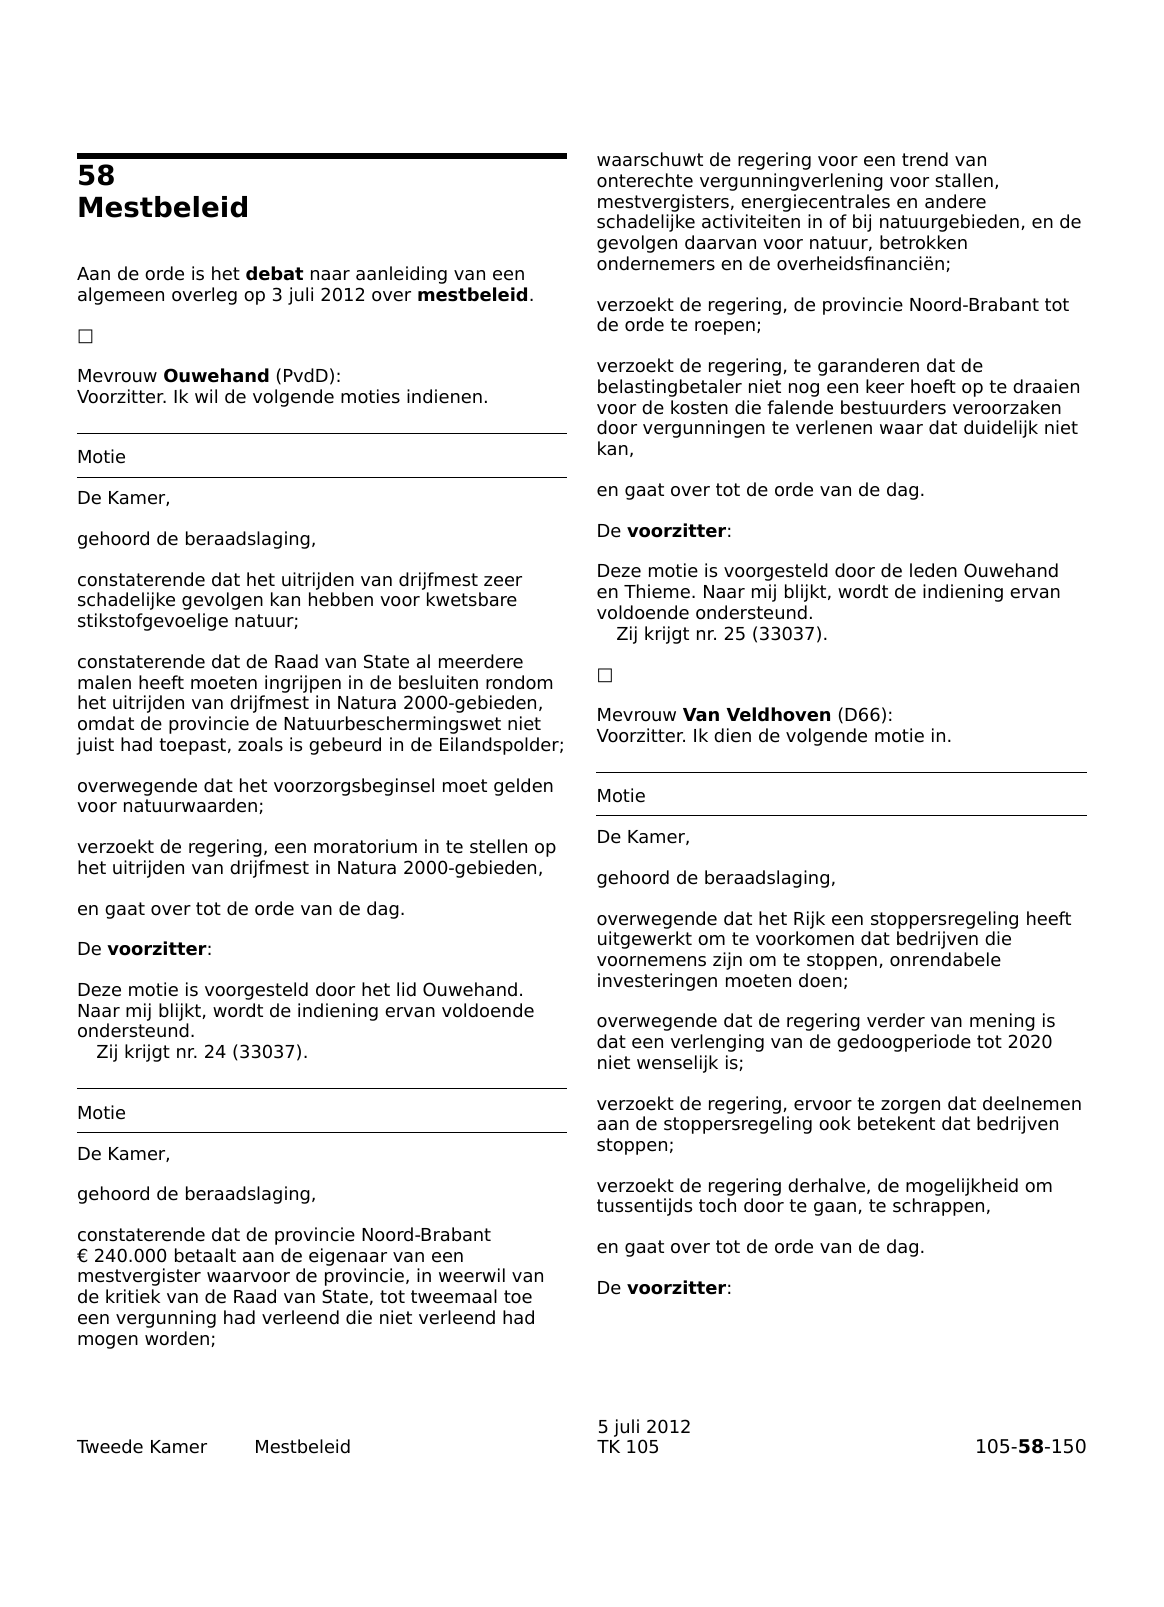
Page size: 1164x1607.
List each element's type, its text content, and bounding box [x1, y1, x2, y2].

text gehoord de beraadslaging, [77, 529, 567, 549]
text Motie [77, 1103, 567, 1123]
text Deze motie is voorgesteld door het lid Ouwehand. Naar mij blijkt, wordt de indiening ervan voldoende ondersteund. [77, 980, 567, 1042]
title 58 Mestbeleid [77, 159, 567, 224]
text De voorzitter: [596, 520, 1087, 541]
text □ [596, 664, 1087, 685]
text Motie [596, 786, 1087, 807]
text verzoekt de regering, een moratorium in te stellen op het uitrijden van drijfmest in Natura 2000-gebieden, [77, 837, 567, 878]
text verzoekt de regering, te garanderen dat de belastingbetaler niet nog een keer hoeft op te draaien voor de kosten die falende bestuurders veroorzaken door vergunningen te verlenen waar dat duidelijk niet kan, [596, 356, 1087, 460]
text De Kamer, [77, 488, 567, 509]
text Motie [77, 447, 567, 468]
text overwegende dat de regering verder van mening is dat een verlenging van de gedoogperiode tot 2020 niet wenselijk is; [596, 1011, 1087, 1073]
text Zij krijgt nr. 24 (33037). [77, 1042, 567, 1063]
text Zij krijgt nr. 25 (33037). [596, 623, 1087, 644]
text waarschuwt de regering voor een trend van onterechte vergunningverlening voor stallen, mestvergisters, energiecentrales en andere schadelijke activiteiten in of bij natuurgebieden, en de gevolgen daarvan voor natuur, betrokken ondernemers en de overheidsfinanciën; [596, 150, 1087, 274]
text overwegende dat het voorzorgsbeginsel moet gelden voor natuurwaarden; [77, 775, 567, 817]
text en gaat over tot de orde van de dag. [596, 480, 1087, 500]
text verzoekt de regering derhalve, de mogelijkheid om tussentijds toch door te gaan, te schrappen, [596, 1176, 1087, 1217]
text constaterende dat de Raad van State al meerdere malen heeft moeten ingrijpen in de besluiten rondom het uitrijden van drijfmest in Natura 2000-gebieden, omdat de provincie de Natuurbeschermingswet niet juist had toepast, zoals is gebeurd in de Eilandspolder; [77, 652, 567, 755]
text verzoekt de regering, de provincie Noord-Brabant tot de orde te roepen; [596, 294, 1087, 336]
text De voorzitter: [77, 939, 567, 960]
text De voorzitter: [596, 1278, 1087, 1298]
text constaterende dat het uitrijden van drijfmest zeer schadelijke gevolgen kan hebben voor kwetsbare stikstofgevoelige natuur; [77, 569, 567, 632]
text Mevrouw Ouwehand (PvdD): [77, 366, 567, 387]
text gehoord de beraadslaging, [596, 868, 1087, 888]
text Deze motie is voorgesteld door de leden Ouwehand en Thieme. Naar mij blijkt, wordt de indiening ervan voldoende ondersteund. [596, 561, 1087, 623]
text Mevrouw Van Veldhoven (D66): [596, 705, 1087, 726]
text gehoord de beraadslaging, [77, 1184, 567, 1205]
text De Kamer, [77, 1143, 567, 1164]
text Voorzitter. Ik wil de volgende moties indienen. [77, 387, 567, 407]
text verzoekt de regering, ervoor te zorgen dat deelnemen aan de stoppersregeling ook betekent dat bedrijven stoppen; [596, 1093, 1087, 1156]
text De Kamer, [596, 827, 1087, 848]
text constaterende dat de provincie Noord-Brabant € 240.000 betaalt aan de eigenaar van een mestvergister waarvoor de provincie, in weerwil van de kritiek van de Raad van State, tot tweemaal toe een vergunning had verleend die niet verleend had mogen worden; [77, 1225, 567, 1349]
text overwegende dat het Rijk een stoppersregeling heeft uitgewerkt om te voorkomen dat bedrijven die voornemens zijn om te stoppen, onrendabele investeringen moeten doen; [596, 908, 1087, 991]
text en gaat over tot de orde van de dag. [77, 898, 567, 919]
text Voorzitter. Ik dien de volgende motie in. [596, 726, 1087, 746]
text Aan de orde is het debat naar aanleiding van een algemeen overleg op 3 juli 2012 over mestbeleid. [77, 264, 567, 305]
text en gaat over tot de orde van de dag. [596, 1237, 1087, 1258]
text □ [77, 325, 567, 346]
